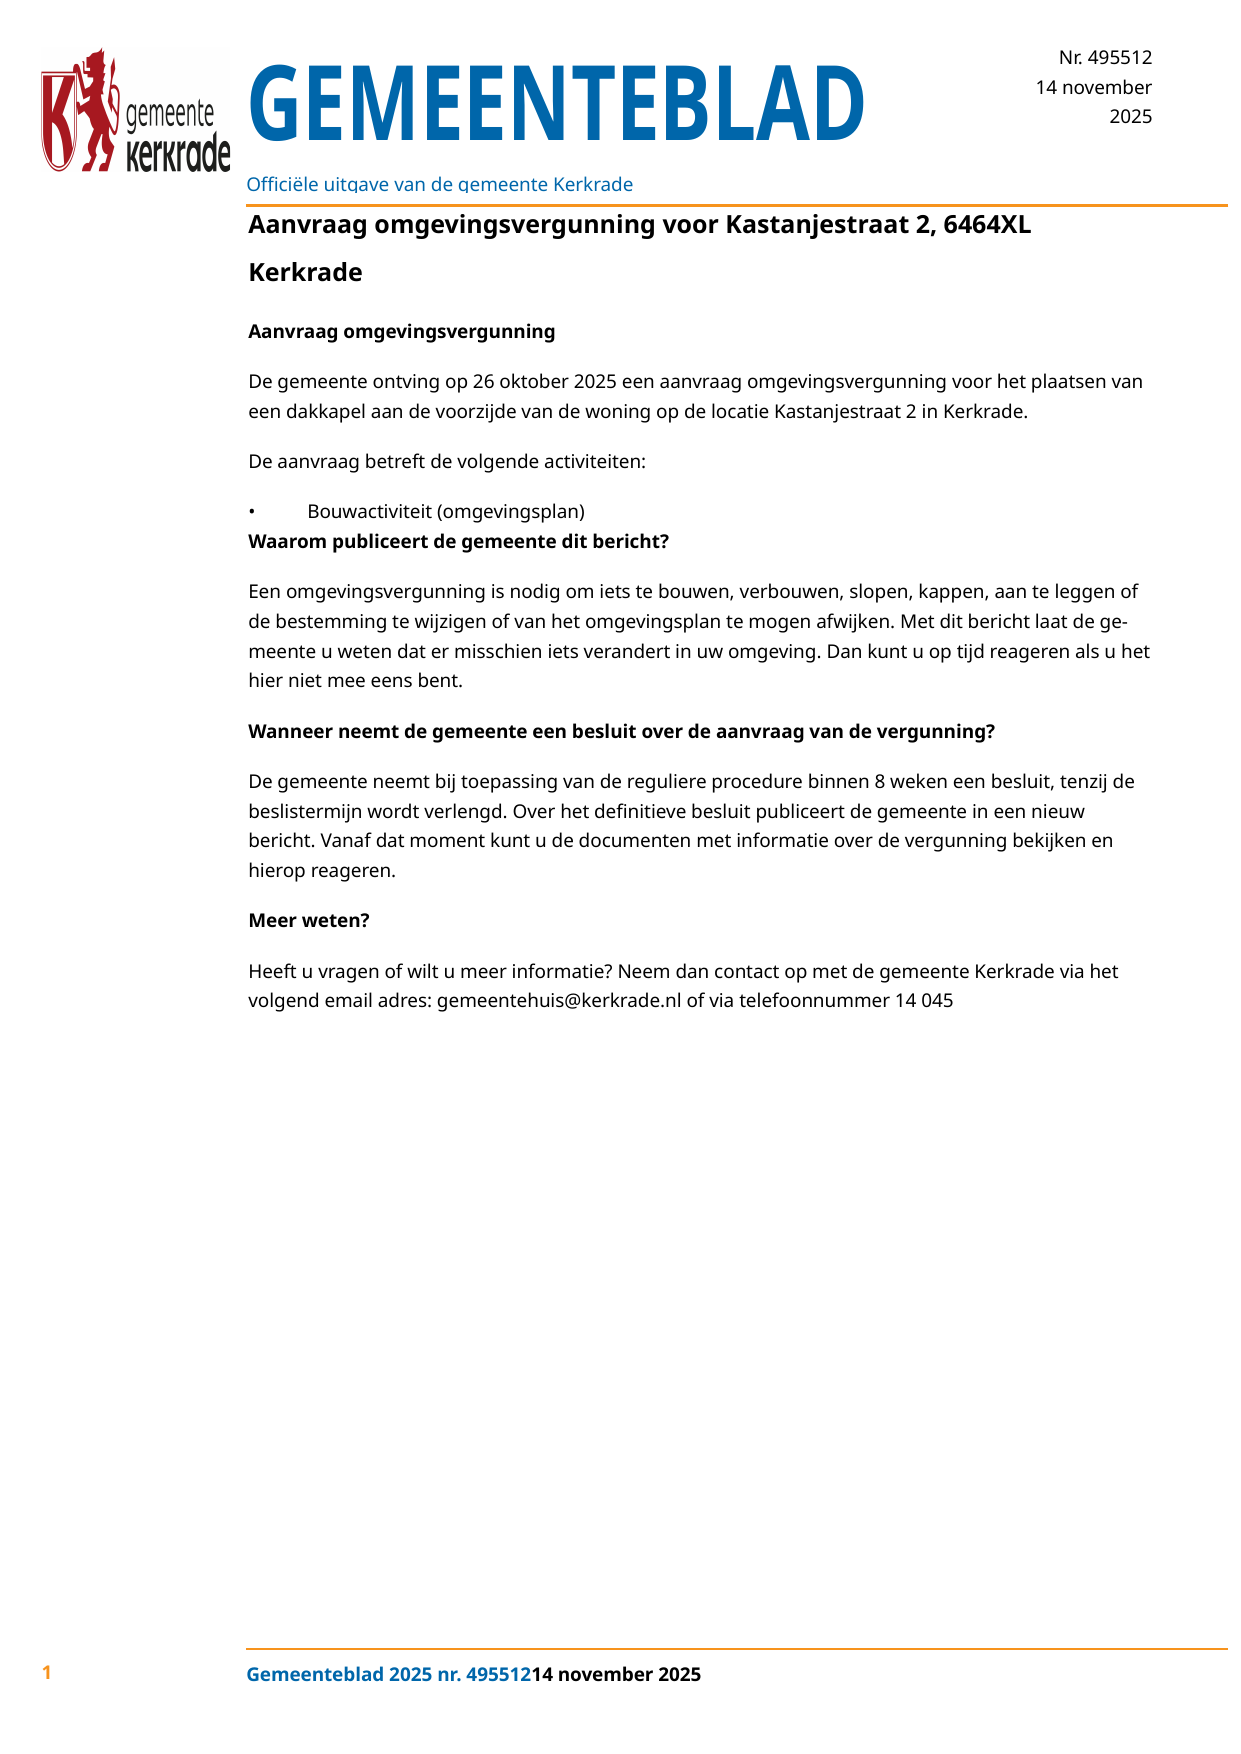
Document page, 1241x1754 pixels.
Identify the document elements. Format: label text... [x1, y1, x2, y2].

picture [41, 47, 231, 172]
text De gemeente neemt bij toepassing van de reguliere procedure binnen 8 weken een besluit, tenzij de beslistermijn wordt verlengd. Over het definitieve besluit publiceert de gemeente in een nieuw bericht. Vanaf dat moment kunt u de documenten met informatie over de vergunning bekijken en hierop reageren. [248, 768, 1152, 883]
text De gemeente ontving op 26 oktober 2025 een aanvraag omgevingsvergunning voor het plaatsen van een dakkapel aan de voorzijde van de woning op de locatie Kastanjestraat 2 in Kerkrade. [248, 368, 1152, 424]
text Aanvraag omgevingsvergunning voor Kastanjestraat 2, 6464XL Kerkrade [248, 207, 1152, 288]
text Waarom publiceert de gemeente dit bericht? [248, 528, 1152, 554]
text Een omgevingsvergunning is nodig om iets te bouwen, verbouwen, slopen, kappen, aan te leggen of de bestemming te wijzigen of van het omgevingsplan te mogen afwijken. Met dit bericht laat de ge- meente u weten dat er misschien iets verandert in uw omgeving. Dan kunt u op tijd reageren als u het hier niet mee eens bent. [248, 579, 1152, 693]
text Wanneer neemt de gemeente een besluit over de aanvraag van de vergunning? [248, 718, 1152, 744]
list Bouwactiviteit (omgevingsplan) [248, 499, 1152, 524]
text Heeft u vragen of wilt u meer informatie? Neem dan contact op met de gemeente Kerkrade via het volgend email adres: gemeentehuis@kerkrade.nl of via telefoonnummer 14 045 [248, 958, 1152, 1013]
text De aanvraag betreft de volgende activiteiten: [248, 448, 1152, 474]
text Meer weten? [248, 907, 1152, 933]
text Aanvraag omgevingsvergunning [248, 318, 1152, 344]
